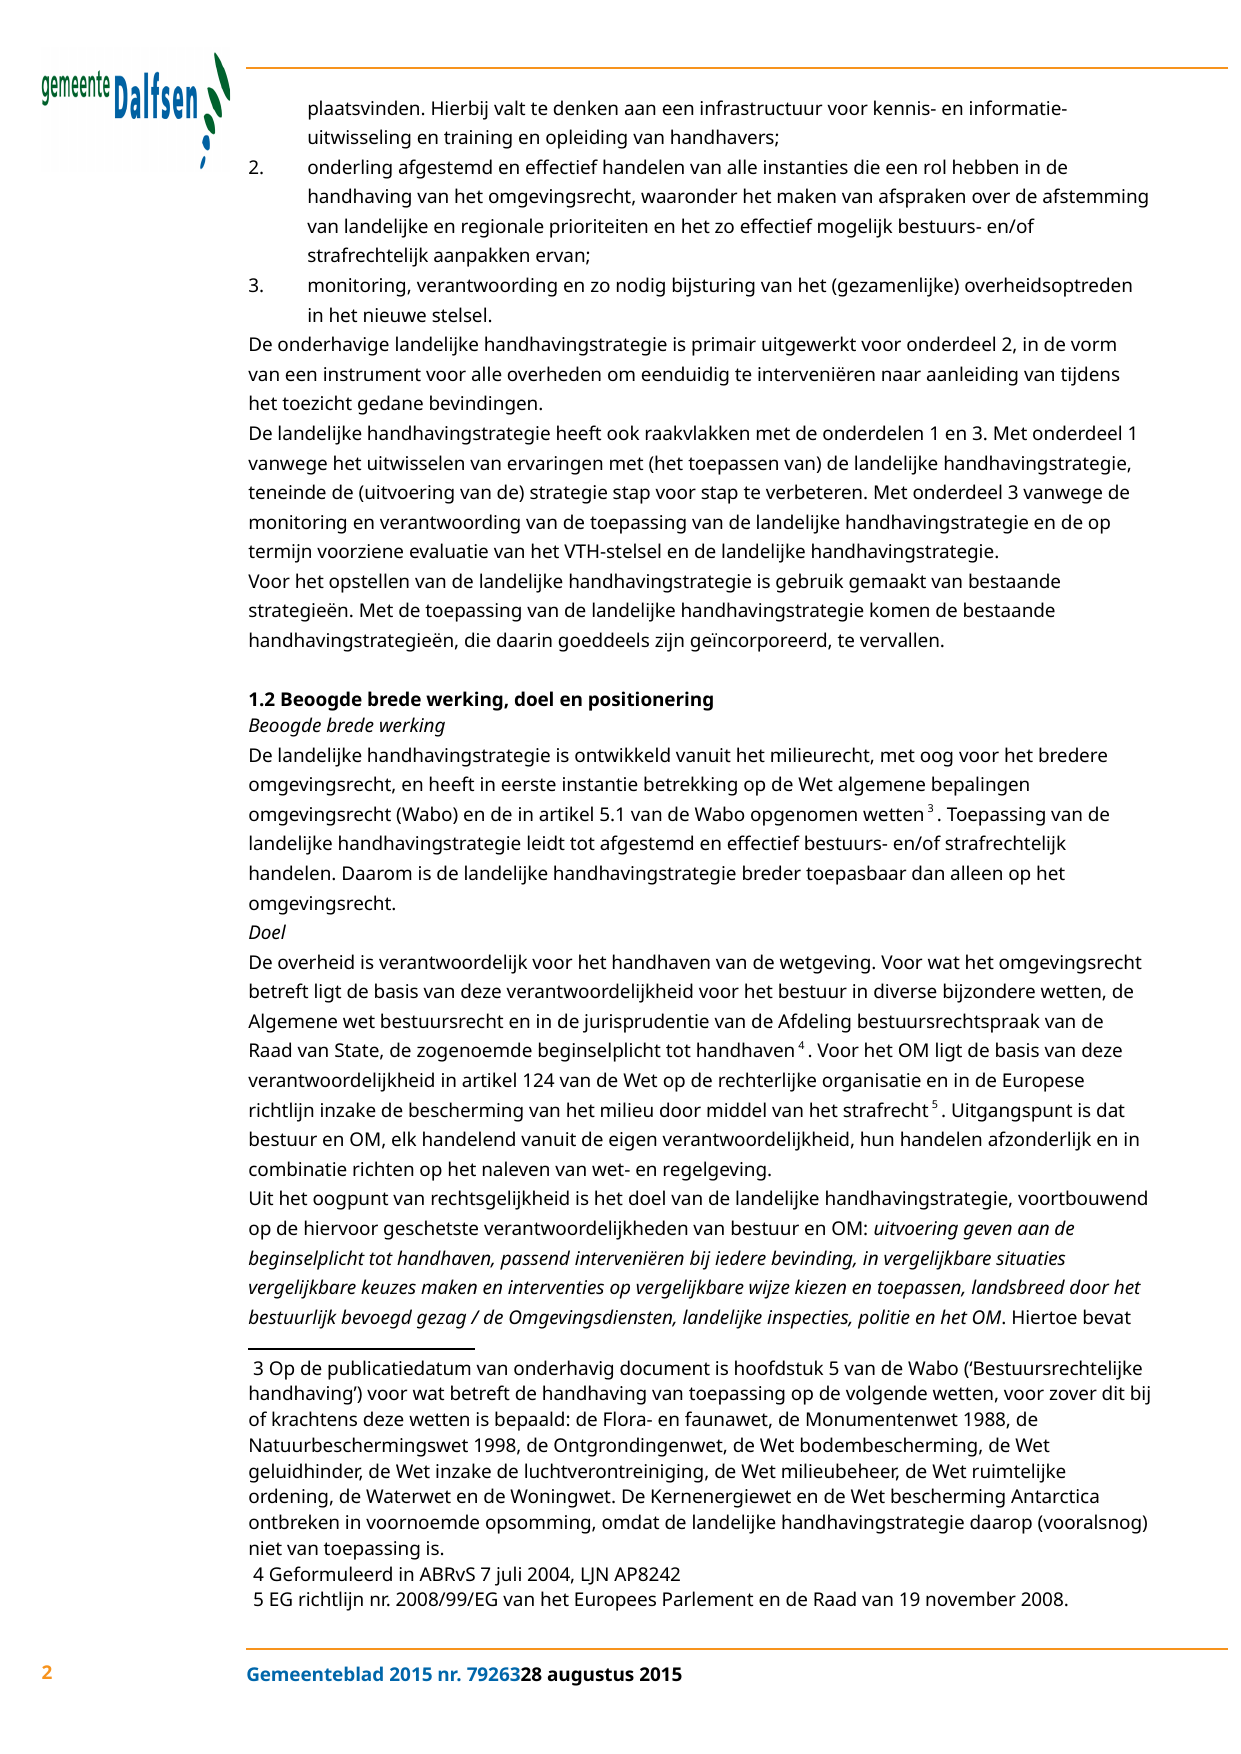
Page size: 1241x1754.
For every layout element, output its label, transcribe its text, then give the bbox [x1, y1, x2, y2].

text Op de publicatiedatum van onderhavig document is hoofdstuk 5 van de Wabo (‘Bestuursrechtelijke handhaving’) voor wat betreft de handhaving van toepassing op de volgende wetten, voor zover dit bij of krachtens deze wetten is bepaald: de Flora- en faunawet, de Monumentenwet 1988, de Natuurbeschermingswet 1998, de Ontgrondingenwet, de Wet bodembescherming, de Wet geluidhinder, de Wet inzake de luchtverontreiniging, de Wet milieubeheer, de Wet ruimtelijke ordening, de Waterwet en de Woningwet. De Kernenergiewet en de Wet bescherming Antarctica ontbreken in voornoemde opsomming, omdat de landelijke handhavingstrategie daarop (vooralsnog) niet van toepassing is. [248, 1355, 1152, 1561]
text De overheid is verantwoordelijk voor het handhaven van de wetgeving. Voor wat het omgevingsrecht betreft ligt de basis van deze verantwoordelijkheid voor het bestuur in diverse bijzondere wetten, de Algemene wet bestuursrecht en in de jurisprudentie van de Afdeling bestuursrechtspraak van de Raad van State, de zogenoemde beginselplicht tot handhaven. Voor het OM ligt de basis van deze verantwoordelijkheid in artikel 124 van de Wet op de rechterlijke organisatie en in de Europese richtlijn inzake de bescherming van het milieu door middel van het strafrecht. Uitgangspunt is dat bestuur en OM, elk handelend vanuit de eigen verantwoordelijkheid, hun handelen afzonderlijk en in combinatie richten op het naleven van wet- en regelgeving. [248, 949, 1152, 1182]
text De onderhavige landelijke handhavingstrategie is primair uitgewerkt voor onderdeel 2, in de vorm van een instrument voor alle overheden om eenduidig te interveniëren naar aanleiding van tijdens het toezicht gedane bevindingen. [248, 331, 1152, 416]
picture [41, 47, 231, 172]
text De landelijke handhavingstrategie is ontwikkeld vanuit het milieurecht, met oog voor het bredere omgevingsrecht, en heeft in eerste instantie betrekking op de Wet algemene bepalingen omgevingsrecht (Wabo) en de in artikel 5.1 van de Wabo opgenomen wetten. Toepassing van de landelijke handhavingstrategie leidt tot afgestemd en effectief bestuurs- en/of strafrechtelijk handelen. Daarom is de landelijke handhavingstrategie breder toepasbaar dan alleen op het omgevingsrecht. [248, 742, 1152, 915]
text Doel [248, 919, 1152, 945]
text Beoogde brede werking [248, 712, 1152, 738]
text EG richtlijn nr. 2008/99/EG van het Europees Parlement en de Raad van 19 november 2008. [248, 1586, 1152, 1612]
text Geformuleerd in ABRvS 7 juli 2004, LJN AP8242 [248, 1561, 1152, 1586]
text 1.2 Beoogde brede werking, doel en positionering [248, 686, 1152, 712]
list onderling afgestemd en effectief handelen van alle instanties die een rol hebben in de handhaving van het omgevingsrecht, waaronder het maken van afspraken over de afstemming van landelijke en regionale prioriteiten en het zo effectief mogelijk bestuurs- en/of strafrechtelijk aanpakken ervan; [248, 154, 1152, 268]
text Voor het opstellen van de landelijke handhavingstrategie is gebruik gemaakt van bestaande strategieën. Met de toepassing van de landelijke handhavingstrategie komen de bestaande handhavingstrategieën, die daarin goeddeels zijn geïncorporeerd, te vervallen. [248, 568, 1152, 653]
text Uit het oogpunt van rechtsgelijkheid is het doel van de landelijke handhavingstrategie, voortbouwend op de hiervoor geschetste verantwoordelijkheden van bestuur en OM: uitvoering geven aan de beginselplicht tot handhaven, passend interveniëren bij iedere bevinding, in vergelijkbare situaties vergelijkbare keuzes maken en interventies op vergelijkbare wijze kiezen en toepassen, landsbreed door het bestuurlijk bevoegd gezag / de Omgevingsdiensten, landelijke inspecties, politie en het OM. Hiertoe bevat [248, 1186, 1152, 1329]
list monitoring, verantwoording en zo nodig bijsturing van het (gezamenlijke) overheidsoptreden in het nieuwe stelsel. [248, 272, 1152, 328]
text De landelijke handhavingstrategie heeft ook raakvlakken met de onderdelen 1 en 3. Met onderdeel 1 vanwege het uitwisselen van ervaringen met (het toepassen van) de landelijke handhavingstrategie, teneinde de (uitvoering van de) strategie stap voor stap te verbeteren. Met onderdeel 3 vanwege de monitoring en verantwoording van de toepassing van de landelijke handhavingstrategie en de op termijn voorziene evaluatie van het VTH-stelsel en de landelijke handhavingstrategie. [248, 420, 1152, 564]
list plaatsvinden. Hierbij valt te denken aan een infrastructuur voor kennis- en informatie-uitwisseling en training en opleiding van handhavers; [248, 95, 1152, 150]
